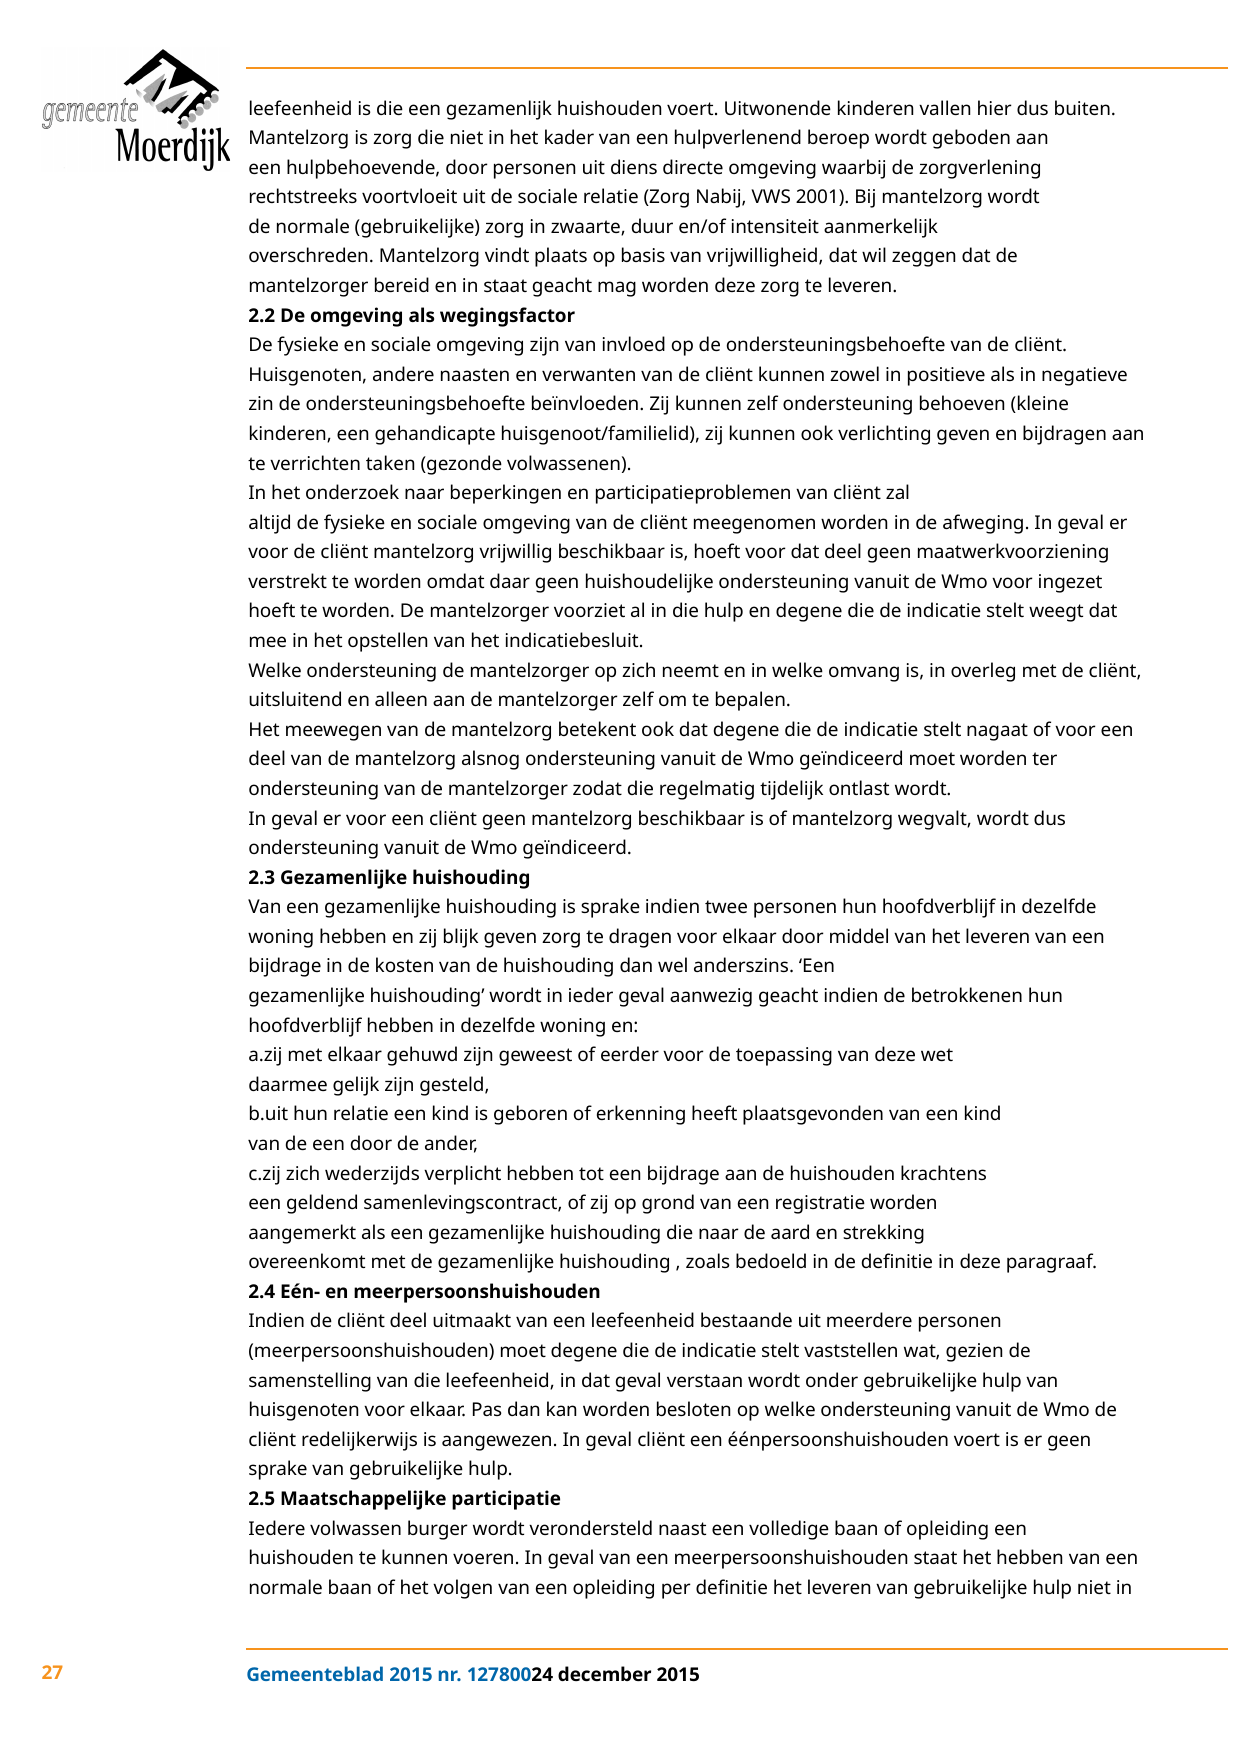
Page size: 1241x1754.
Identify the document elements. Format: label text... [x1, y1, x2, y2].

text Indien de cliënt deel uitmaakt van een leefeenheid bestaande uit meerdere personen (meerpersoonshuishouden) moet degene die de indicatie stelt vaststellen wat, gezien de samenstelling van die leefeenheid, in dat geval verstaan wordt onder gebruikelijke hulp van huisgenoten voor elkaar. Pas dan kan worden besloten op welke ondersteuning vanuit de Wmo de cliënt redelijkerwijs is aangewezen. In geval cliënt een éénpersoonshuishouden voert is er geen sprake van gebruikelijke hulp. [248, 1308, 1152, 1481]
text overschreden. Mantelzorg vindt plaats op basis van vrijwilligheid, dat wil zeggen dat de [248, 243, 1152, 268]
text 2.2 De omgeving als wegingsfactor [248, 302, 1152, 328]
text daarmee gelijk zijn gesteld, [248, 1071, 1152, 1097]
text Mantelzorg is zorg die niet in het kader van een hulpverlenend beroep wordt geboden aan [248, 124, 1152, 150]
text een hulpbehoevende, door personen uit diens directe omgeving waarbij de zorgverlening [248, 154, 1152, 180]
text de normale (gebruikelijke) zorg in zwaarte, duur en/of intensiteit aanmerkelijk [248, 213, 1152, 239]
text Iedere volwassen burger wordt verondersteld naast een volledige baan of opleiding een [248, 1515, 1152, 1541]
text gezamenlijke huishouding’ wordt in ieder geval aanwezig geacht indien de betrokkenen hun [248, 982, 1152, 1008]
picture [41, 47, 231, 172]
text hoofdverblijf hebben in dezelfde woning en: [248, 1012, 1152, 1038]
text mantelzorger bereid en in staat geacht mag worden deze zorg te leveren. [248, 272, 1152, 298]
text 2.5 Maatschappelijke participatie [248, 1485, 1152, 1511]
text In geval er voor een cliënt geen mantelzorg beschikbaar is of mantelzorg wegvalt, wordt dus ondersteuning vanuit de Wmo geïndiceerd. [248, 805, 1152, 860]
text c.zij zich wederzijds verplicht hebben tot een bijdrage aan de huishouden krachtens [248, 1160, 1152, 1186]
text altijd de fysieke en sociale omgeving van de cliënt meegenomen worden in de afweging. In geval er voor de cliënt mantelzorg vrijwillig beschikbaar is, hoeft voor dat deel geen maatwerkvoorziening verstrekt te worden omdat daar geen huishoudelijke ondersteuning vanuit de Wmo voor ingezet hoeft te worden. De mantelzorger voorziet al in die hulp en degene die de indicatie stelt weegt dat mee in het opstellen van het indicatiebesluit. [248, 509, 1152, 653]
text b.uit hun relatie een kind is geboren of erkenning heeft plaatsgevonden van een kind [248, 1101, 1152, 1126]
text 2.3 Gezamenlijke huishouding [248, 864, 1152, 890]
text Het meewegen van de mantelzorg betekent ook dat degene die de indicatie stelt nagaat of voor een deel van de mantelzorg alsnog ondersteuning vanuit de Wmo geïndiceerd moet worden ter ondersteuning van de mantelzorger zodat die regelmatig tijdelijk ontlast wordt. [248, 716, 1152, 801]
text een geldend samenlevingscontract, of zij op grond van een registratie worden [248, 1189, 1152, 1215]
text a.zij met elkaar gehuwd zijn geweest of eerder voor de toepassing van deze wet [248, 1041, 1152, 1067]
text 2.4 Eén- en meerpersoonshuishouden [248, 1278, 1152, 1304]
text Welke ondersteuning de mantelzorger op zich neemt en in welke omvang is, in overleg met de cliënt, uitsluitend en alleen aan de mantelzorger zelf om te bepalen. [248, 657, 1152, 712]
text rechtstreeks voortvloeit uit de sociale relatie (Zorg Nabij, VWS 2001). Bij mantelzorg wordt [248, 183, 1152, 209]
text aangemerkt als een gezamenlijke huishouding die naar de aard en strekking [248, 1219, 1152, 1245]
text van de een door de ander, [248, 1130, 1152, 1156]
text overeenkomt met de gezamenlijke huishouding , zoals bedoeld in de definitie in deze paragraaf. [248, 1248, 1152, 1274]
text De fysieke en sociale omgeving zijn van invloed op de ondersteuningsbehoefte van de cliënt. Huisgenoten, andere naasten en verwanten van de cliënt kunnen zowel in positieve als in negatieve zin de ondersteuningsbehoefte beïnvloeden. Zij kunnen zelf ondersteuning behoeven (kleine kinderen, een gehandicapte huisgenoot/familielid), zij kunnen ook verlichting geven en bijdragen aan te verrichten taken (gezonde volwassenen). [248, 331, 1152, 476]
text Van een gezamenlijke huishouding is sprake indien twee personen hun hoofdverblijf in dezelfde woning hebben en zij blijk geven zorg te dragen voor elkaar door middel van het leveren van een bijdrage in de kosten van de huishouding dan wel anderszins. ‘Een [248, 893, 1152, 978]
text leefeenheid is die een gezamenlijk huishouden voert. Uitwonende kinderen vallen hier dus buiten. [248, 95, 1152, 121]
text In het onderzoek naar beperkingen en participatieproblemen van cliënt zal [248, 479, 1152, 505]
text huishouden te kunnen voeren. In geval van een meerpersoonshuishouden staat het hebben van een normale baan of het volgen van een opleiding per definitie het leveren van gebruikelijke hulp niet in [248, 1544, 1152, 1600]
